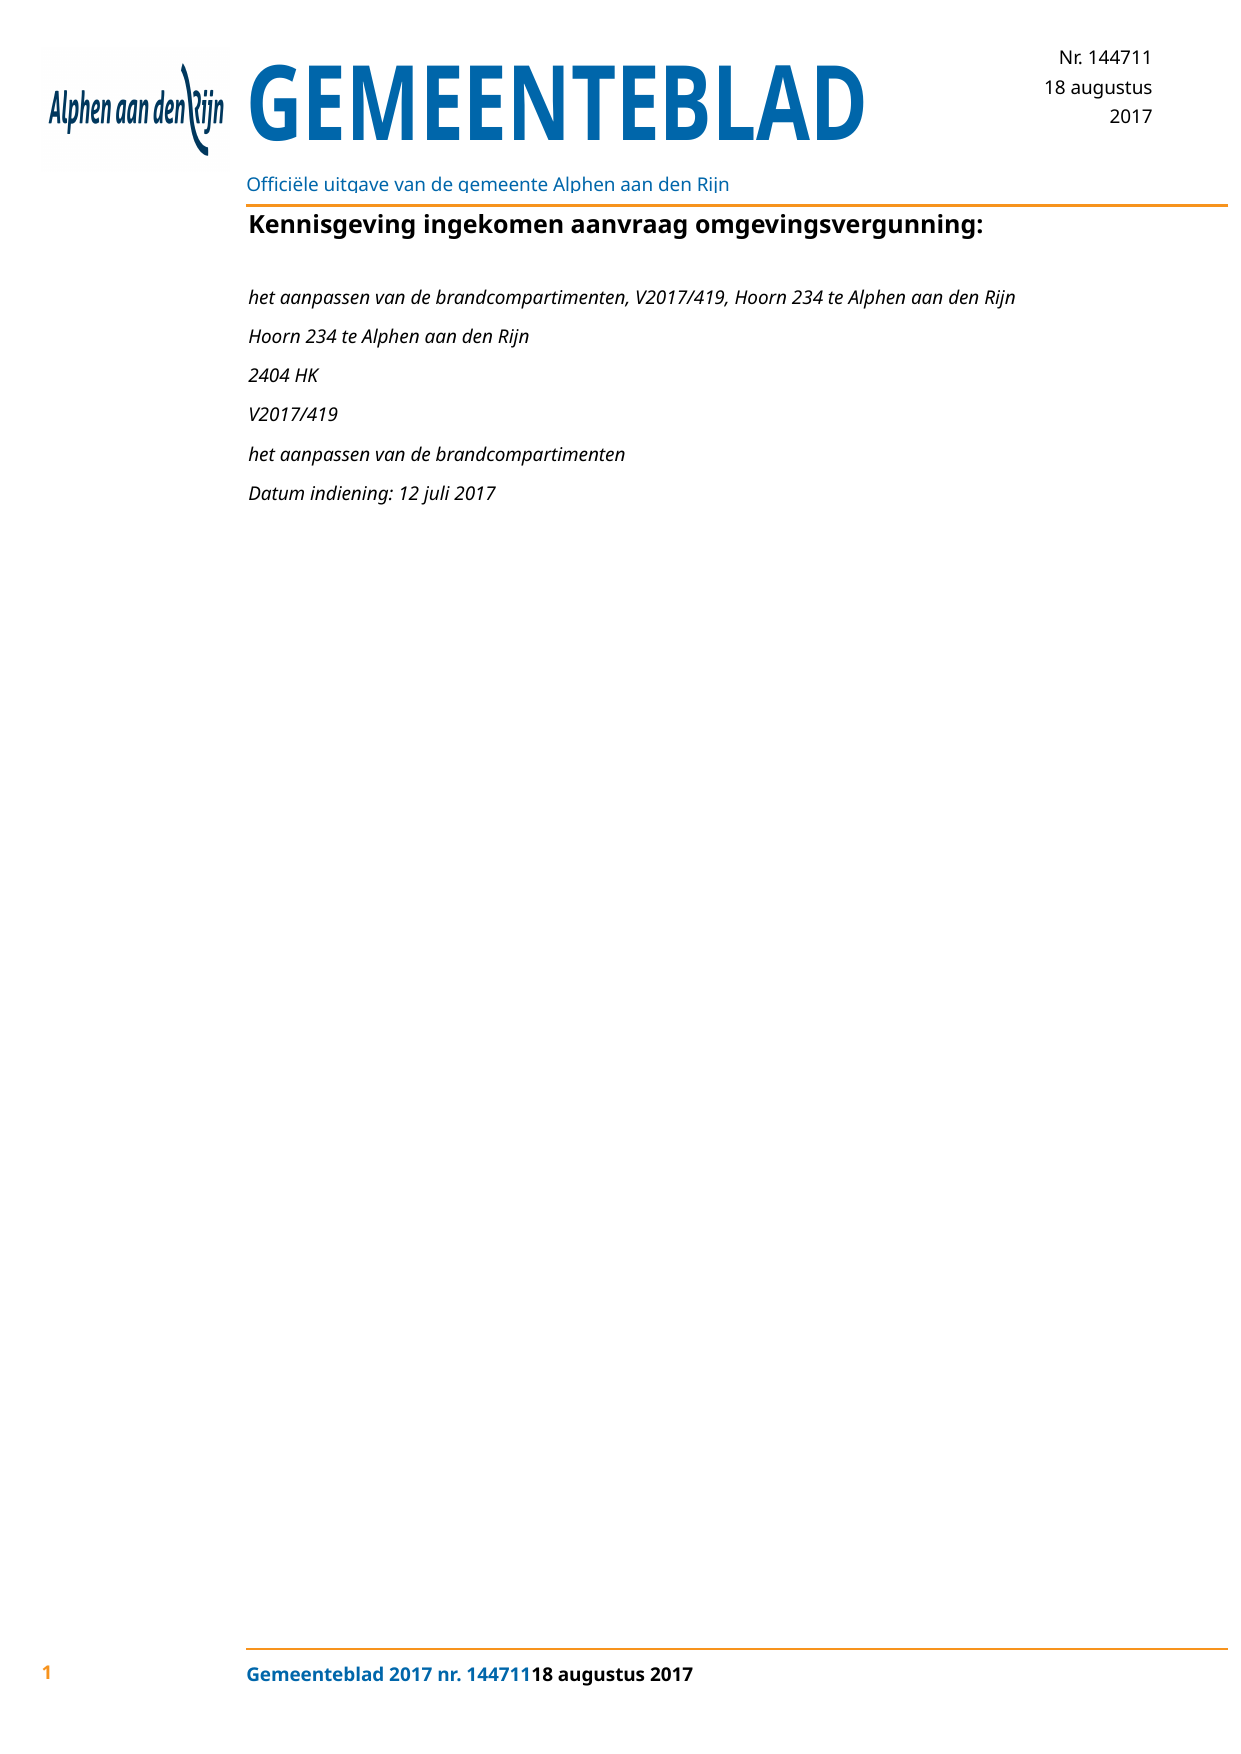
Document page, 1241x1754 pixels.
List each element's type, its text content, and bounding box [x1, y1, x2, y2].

text Hoorn 234 te Alphen aan den Rijn [248, 323, 1152, 349]
text het aanpassen van de brandcompartimenten [248, 441, 1152, 467]
text V2017/419 [248, 402, 1152, 427]
picture [41, 47, 231, 172]
text 2404 HK [248, 362, 1152, 388]
text Datum indiening: 12 juli 2017 [248, 480, 1152, 506]
text het aanpassen van de brandcompartimenten, V2017/419, Hoorn 234 te Alphen aan den Rijn [248, 284, 1152, 309]
text Kennisgeving ingekomen aanvraag omgevingsvergunning: [248, 207, 1152, 241]
